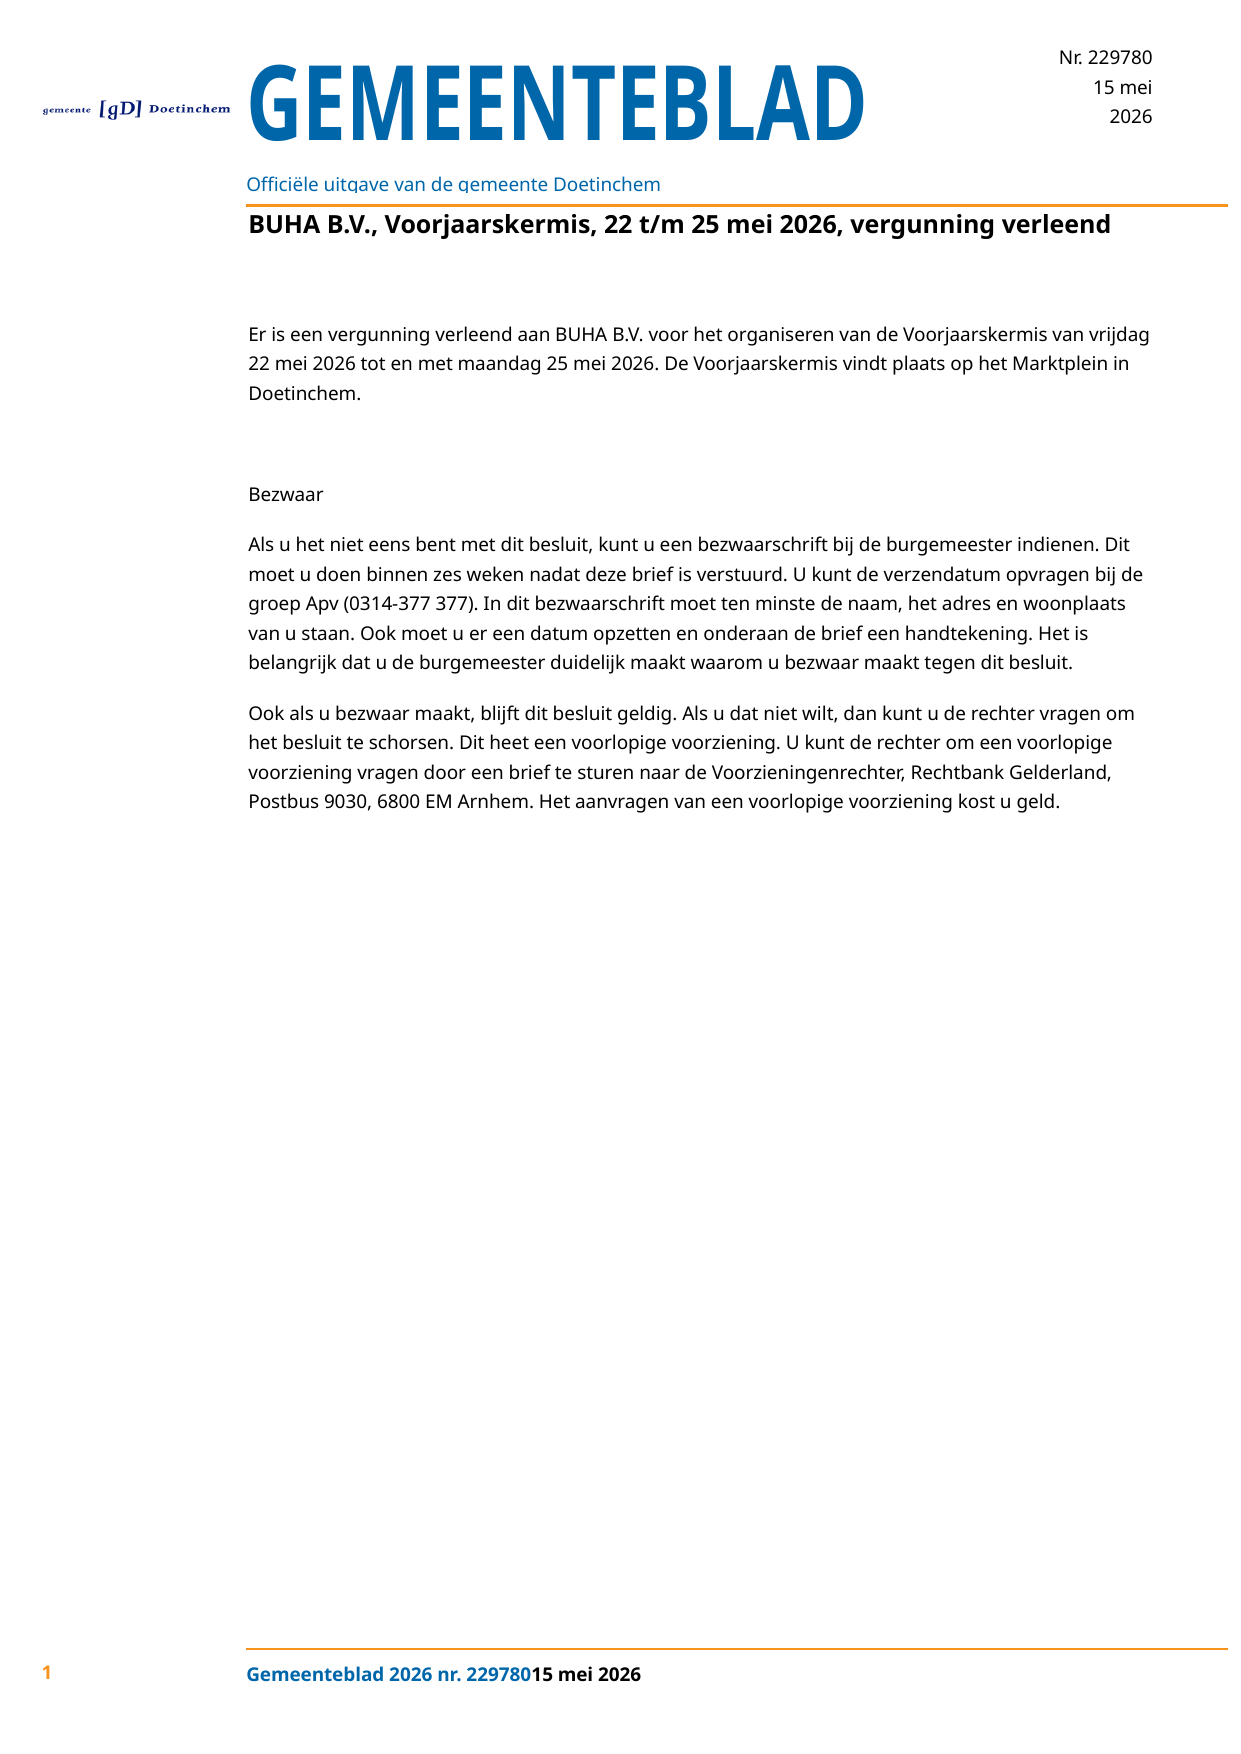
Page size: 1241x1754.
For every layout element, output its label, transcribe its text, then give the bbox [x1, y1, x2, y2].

text Ook als u bezwaar maakt, blijft dit besluit geldig. Als u dat niet wilt, dan kunt u de rechter vragen om het besluit te schorsen. Dit heet een voorlopige voorziening. U kunt de rechter om een voorlopige voorziening vragen door een brief te sturen naar de Voorzieningenrechter, Rechtbank Gelderland, Postbus 9030, 6800 EM Arnhem. Het aanvragen van een voorlopige voorziening kost u geld. [248, 700, 1152, 814]
text Er is een vergunning verleend aan BUHA B.V. voor het organiseren van de Voorjaarskermis van vrijdag 22 mei 2026 tot en met maandag 25 mei 2026. De Voorjaarskermis vindt plaats op het Marktplein in Doetinchem. [248, 321, 1152, 406]
picture [41, 47, 231, 172]
text BUHA B.V., Voorjaarskermis, 22 t/m 25 mei 2026, vergunning verleend [248, 207, 1152, 241]
text Als u het niet eens bent met dit besluit, kunt u een bezwaarschrift bij de burgemeester indienen. Dit moet u doen binnen zes weken nadat deze brief is verstuurd. U kunt de verzendatum opvragen bij de groep Apv (0314-377 377). In dit bezwaarschrift moet ten minste de naam, het adres en woonplaats van u staan. Ook moet u er een datum opzetten en onderaan de brief een handtekening. Het is belangrijk dat u de burgemeester duidelijk maakt waarom u bezwaar maakt tegen dit besluit. [248, 531, 1152, 675]
text Bezwaar [248, 481, 1152, 506]
